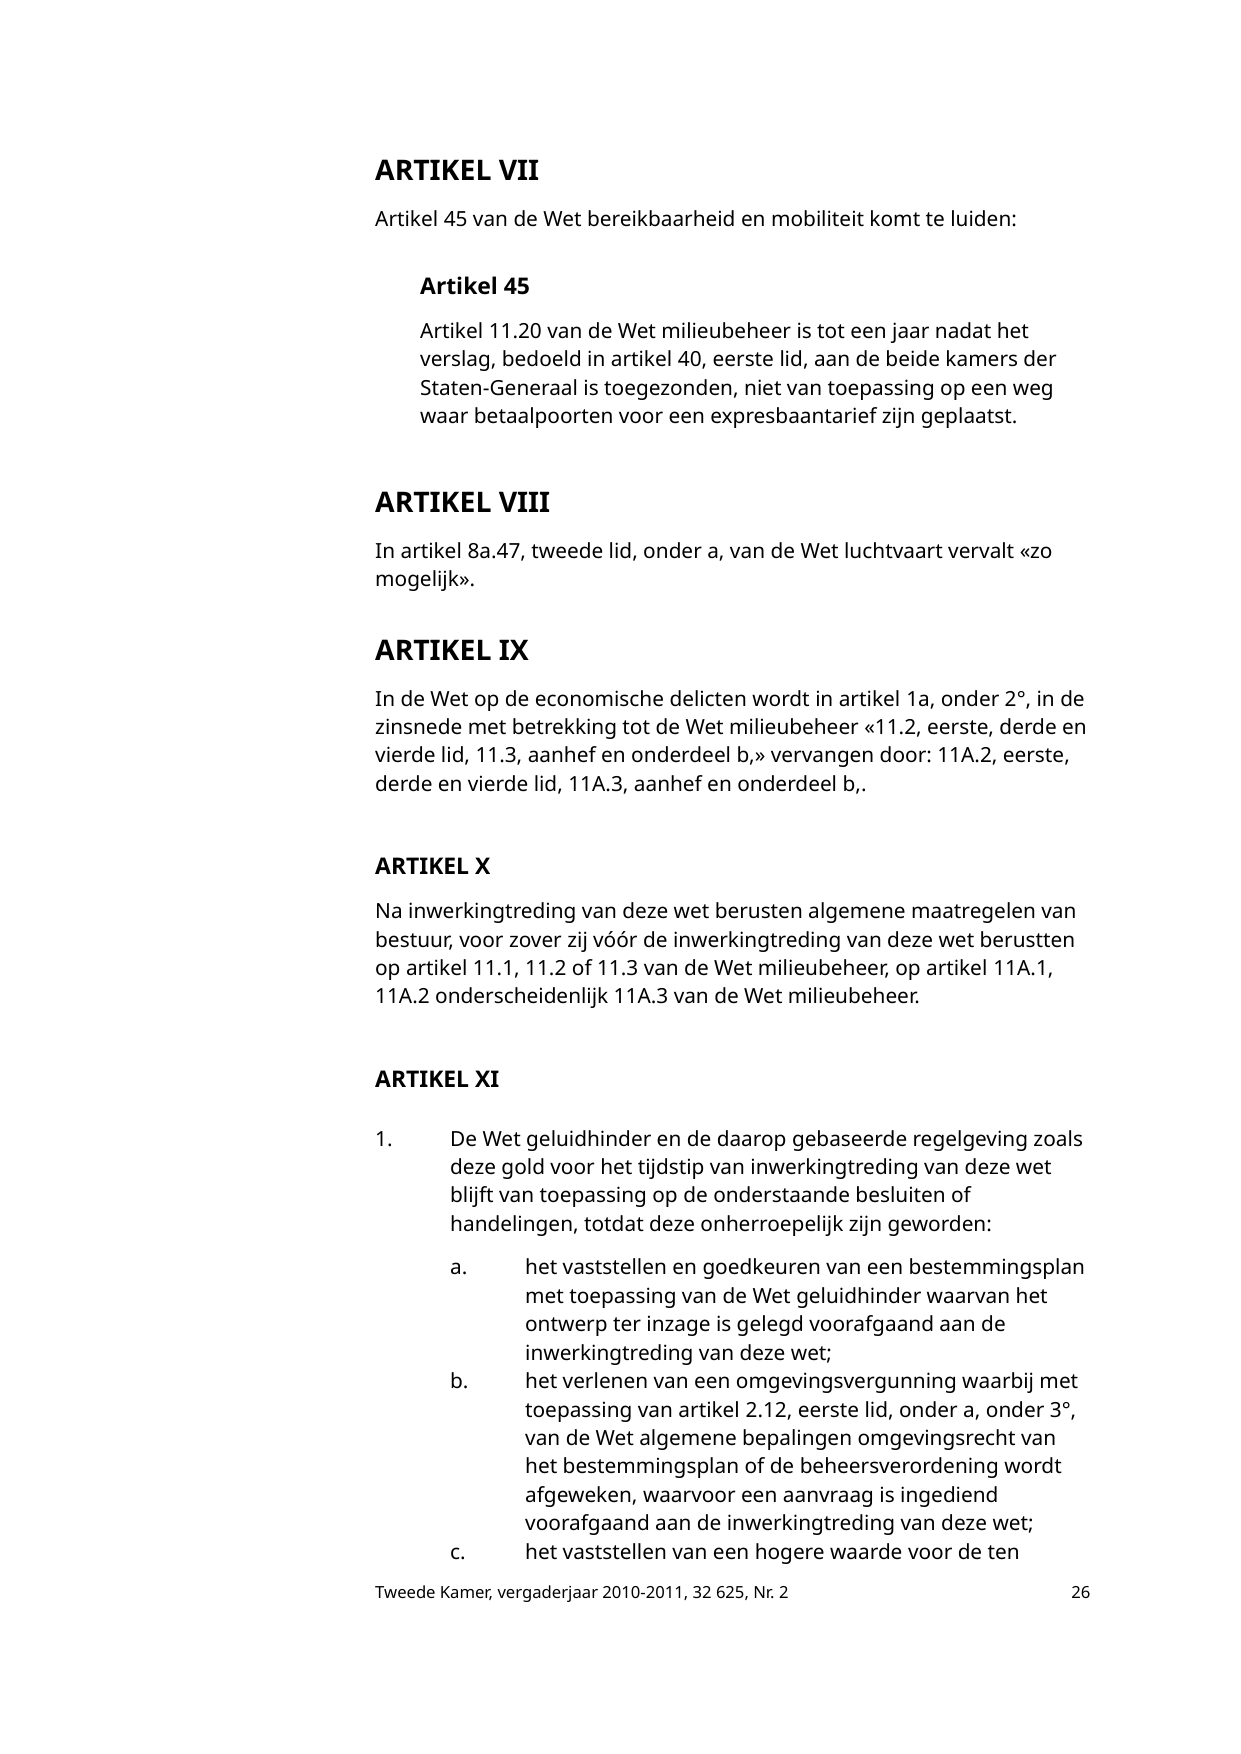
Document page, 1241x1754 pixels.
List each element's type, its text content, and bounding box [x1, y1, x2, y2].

text In de Wet op de economische delicten wordt in artikel 1a, onder 2°, in de zinsnede met betrekking tot de Wet milieubeheer «11.2, eerste, derde en vierde lid, 11.3, aanhef en onderdeel b,» vervangen door: 11A.2, eerste, derde en vierde lid, 11A.3, aanhef en onderdeel b,. [375, 684, 1090, 797]
subtitle ARTIKEL VII [375, 150, 1090, 189]
subtitle ARTIKEL XI [375, 1062, 1090, 1094]
subtitle Artikel 45 [420, 269, 1090, 301]
list het vaststellen en goedkeuren van een bestemmingsplan met toepassing van de Wet geluidhinder waarvan het ontwerp ter inzage is gelegd voorafgaand aan de inwerkingtreding van deze wet; [450, 1252, 1090, 1366]
subtitle ARTIKEL VIII [375, 482, 1090, 521]
text Artikel 11.20 van de Wet milieubeheer is tot een jaar nadat het verslag, bedoeld in artikel 40, eerste lid, aan de beide kamers der Staten-Generaal is toegezonden, niet van toepassing op een weg waar betaalpoorten voor een expresbaantarief zijn geplaatst. [420, 316, 1090, 429]
list het verlenen van een omgevingsvergunning waarbij met toepassing van artikel 2.12, eerste lid, onder a, onder 3°, van de Wet algemene bepalingen omgevingsrecht van het bestemmingsplan of de beheersverordening wordt afgeweken, waarvoor een aanvraag is ingediend voorafgaand aan de inwerkingtreding van deze wet; [450, 1366, 1090, 1537]
text In artikel 8a.47, tweede lid, onder a, van de Wet luchtvaart vervalt «zo mogelijk». [375, 536, 1090, 593]
text Na inwerkingtreding van deze wet berusten algemene maatregelen van bestuur, voor zover zij vóór de inwerkingtreding van deze wet berustten op artikel 11.1, 11.2 of 11.3 van de Wet milieubeheer, op artikel 11A.1, 11A.2 onderscheidenlijk 11A.3 van de Wet milieubeheer. [375, 896, 1090, 1010]
subtitle ARTIKEL IX [375, 630, 1090, 669]
list het vaststellen van een hogere waarde voor de ten [450, 1537, 1090, 1565]
subtitle ARTIKEL X [375, 850, 1090, 881]
list De Wet geluidhinder en de daarop gebaseerde regelgeving zoals deze gold voor het tijdstip van inwerkingtreding van deze wet blijft van toepassing op de onderstaande besluiten of handelingen, totdat deze onherroepelijk zijn geworden: [375, 1124, 1090, 1237]
text Artikel 45 van de Wet bereikbaarheid en mobiliteit komt te luiden: [375, 204, 1090, 232]
